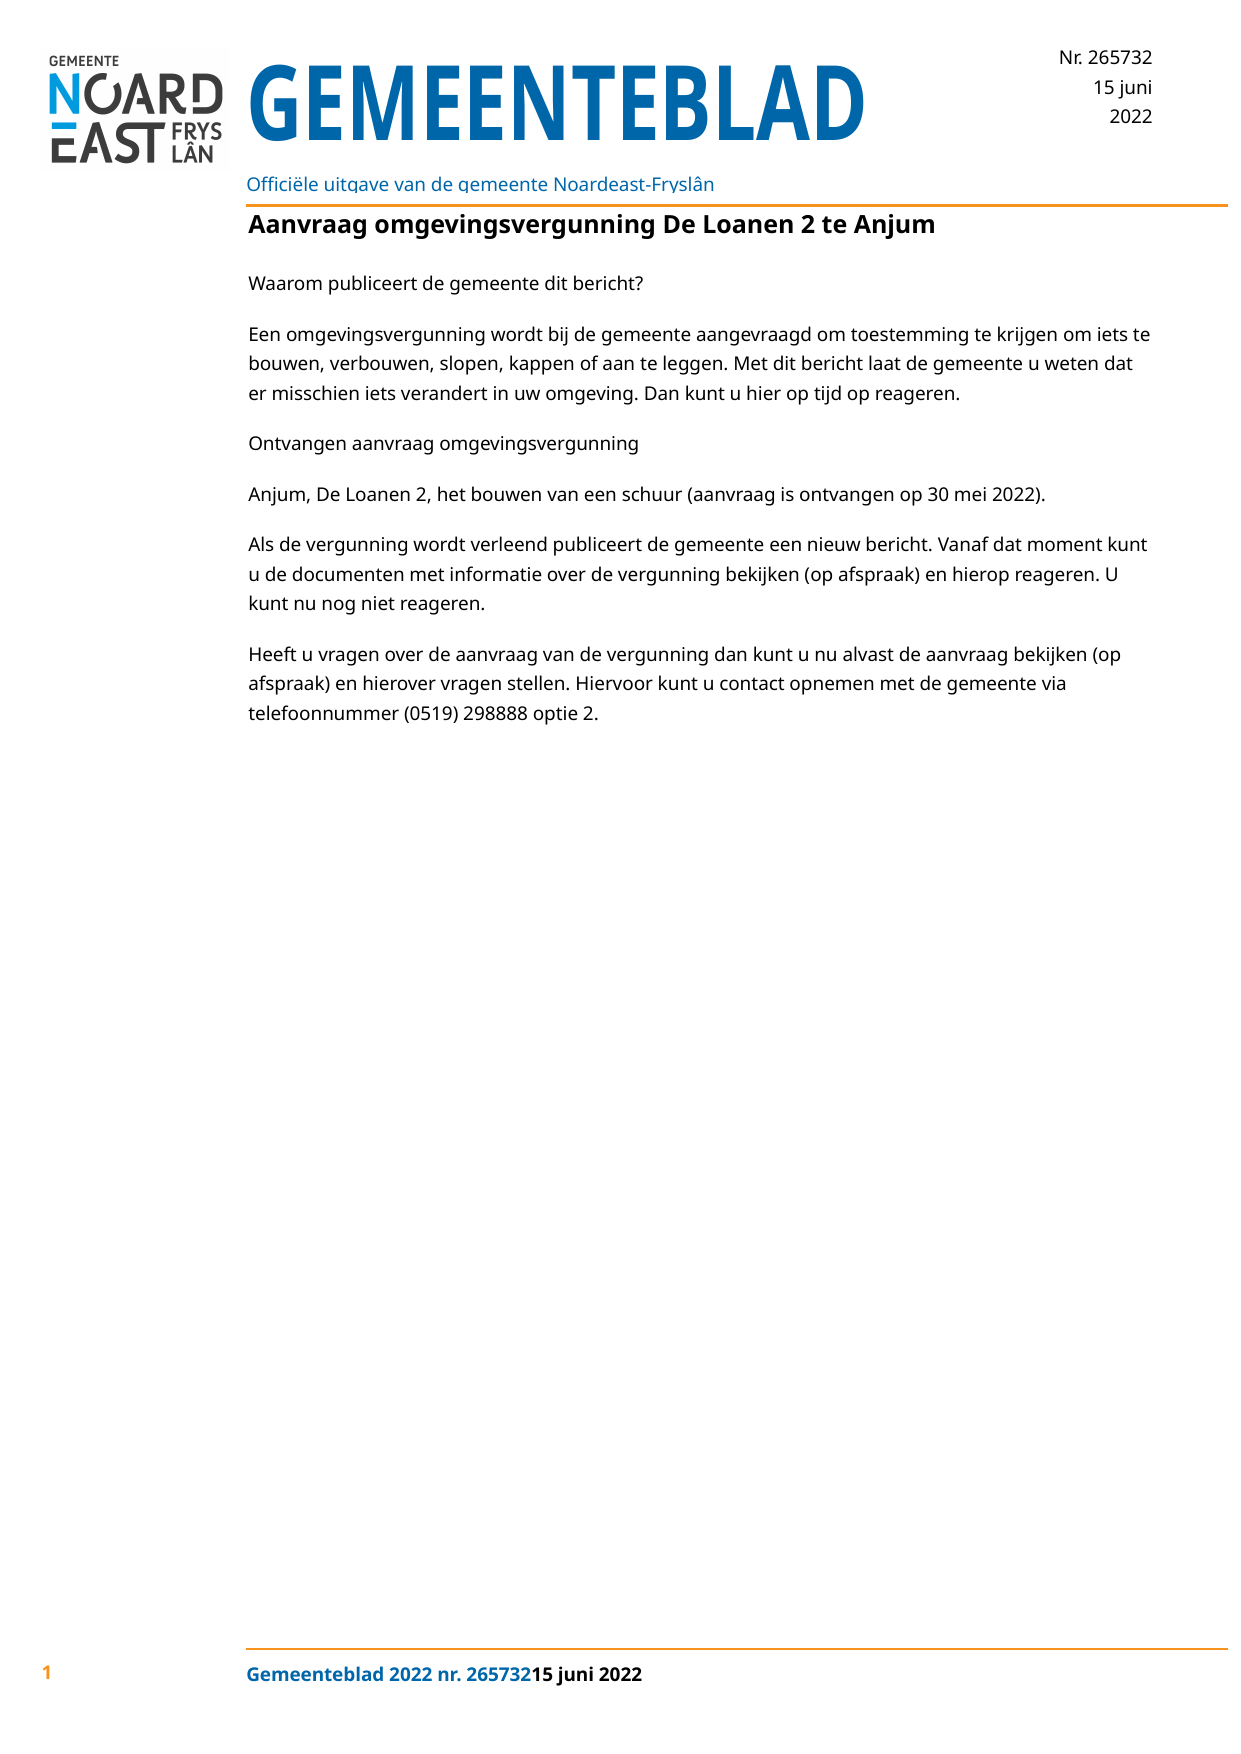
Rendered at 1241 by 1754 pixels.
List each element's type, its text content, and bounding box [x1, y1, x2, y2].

text Waarom publiceert de gemeente dit bericht? [248, 270, 1152, 296]
text Aanvraag omgevingsvergunning De Loanen 2 te Anjum [248, 207, 1152, 241]
text Ontvangen aanvraag omgevingsvergunning [248, 430, 1152, 456]
picture [41, 47, 231, 172]
text Anjum, De Loanen 2, het bouwen van een schuur (aanvraag is ontvangen op 30 mei 2022). [248, 481, 1152, 506]
text Als de vergunning wordt verleend publiceert de gemeente een nieuw bericht. Vanaf dat moment kunt u de documenten met informatie over de vergunning bekijken (op afspraak) en hierop reageren. U kunt nu nog niet reageren. [248, 531, 1152, 616]
text Heeft u vragen over de aanvraag van de vergunning dan kunt u nu alvast de aanvraag bekijken (op afspraak) en hierover vragen stellen. Hiervoor kunt u contact opnemen met de gemeente via telefoonnummer (0519) 298888 optie 2. [248, 641, 1152, 726]
text Een omgevingsvergunning wordt bij de gemeente aangevraagd om toestemming te krijgen om iets te bouwen, verbouwen, slopen, kappen of aan te leggen. Met dit bericht laat de gemeente u weten dat er misschien iets verandert in uw omgeving. Dan kunt u hier op tijd op reageren. [248, 321, 1152, 406]
